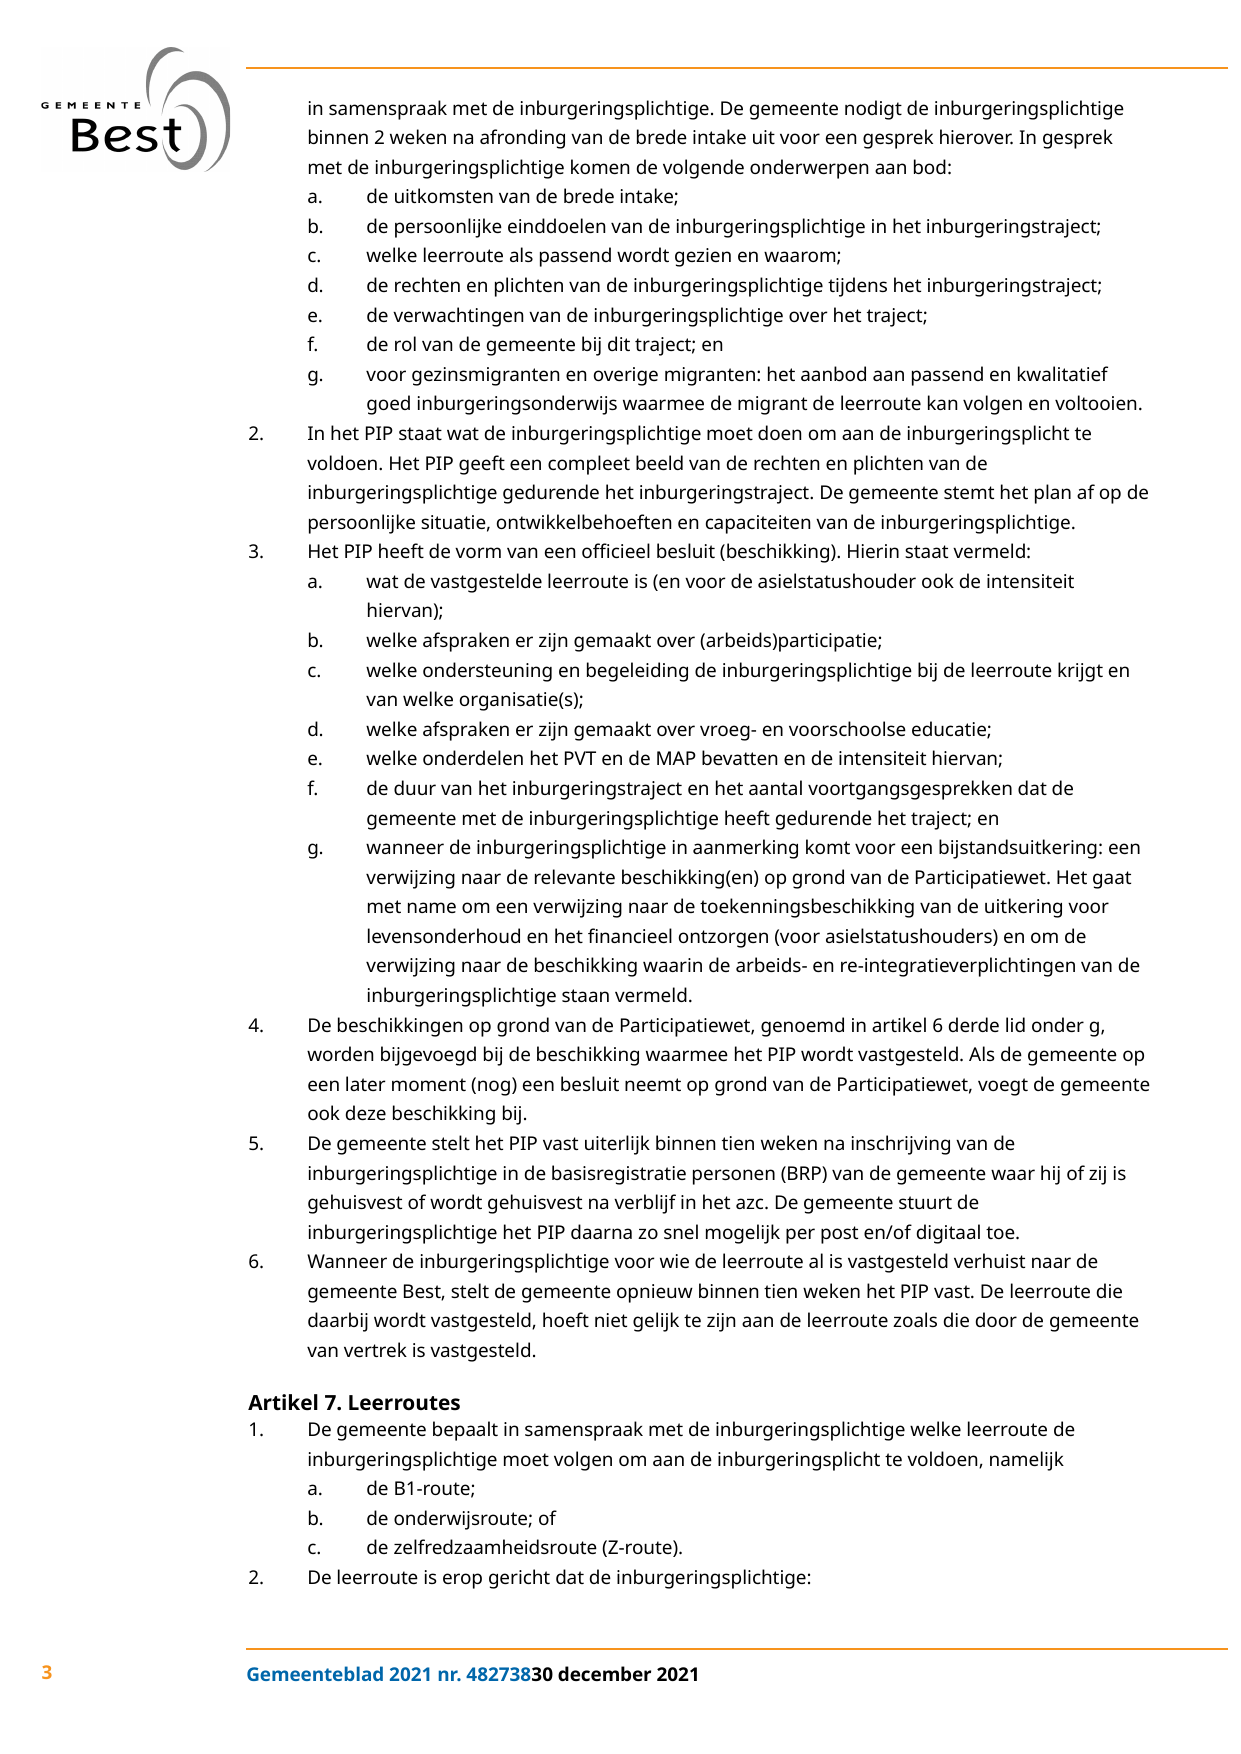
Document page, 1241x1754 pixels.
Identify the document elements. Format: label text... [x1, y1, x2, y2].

picture [41, 47, 231, 172]
list welke afspraken er zijn gemaakt over vroeg- en voorschoolse educatie; [307, 716, 1152, 742]
text Artikel 7. Leerroutes [248, 1388, 1152, 1416]
list de rechten en plichten van de inburgeringsplichtige tijdens het inburgeringstraject; [307, 272, 1152, 298]
list welke afspraken er zijn gemaakt over (arbeids)participatie; [307, 627, 1152, 653]
list de zelfredzaamheidsroute (Z-route). [307, 1534, 1152, 1560]
list de rol van de gemeente bij dit traject; en [307, 331, 1152, 357]
list wanneer de inburgeringsplichtige in aanmerking komt voor een bijstandsuitkering: een verwijzing naar de relevante beschikking(en) op grond van de Participatiewet. Het gaat met name om een verwijzing naar de toekenningsbeschikking van de uitkering voor levensonderhoud en het financieel ontzorgen (voor asielstatushouders) en om de verwijzing naar de beschikking waarin de arbeids- en re-integratieverplichtingen van de inburgeringsplichtige staan vermeld. [307, 834, 1152, 1008]
list de persoonlijke einddoelen van de inburgeringsplichtige in het inburgeringstraject; [307, 213, 1152, 239]
list de B1-route; [307, 1475, 1152, 1501]
list voor gezinsmigranten en overige migranten: het aanbod aan passend en kwalitatief goed inburgeringsonderwijs waarmee de migrant de leerroute kan volgen en voltooien. [307, 361, 1152, 416]
list De gemeente bepaalt in samenspraak met de inburgeringsplichtige welke leerroute de inburgeringsplichtige moet volgen om aan de inburgeringsplicht te voldoen, namelijk [248, 1416, 1152, 1471]
list de uitkomsten van de brede intake; [307, 183, 1152, 209]
list in samenspraak met de inburgeringsplichtige. De gemeente nodigt de inburgeringsplichtige binnen 2 weken na afronding van de brede intake uit voor een gesprek hierover. In gesprek met de inburgeringsplichtige komen de volgende onderwerpen aan bod: [248, 95, 1152, 180]
list welke leerroute als passend wordt gezien en waarom; [307, 243, 1152, 268]
list welke onderdelen het PVT en de MAP bevatten en de intensiteit hiervan; [307, 746, 1152, 771]
list De beschikkingen op grond van de Participatiewet, genoemd in artikel 6 derde lid onder g, worden bijgevoegd bij de beschikking waarmee het PIP wordt vastgesteld. Als de gemeente op een later moment (nog) een besluit neemt op grond van de Participatiewet, voegt de gemeente ook deze beschikking bij. [248, 1012, 1152, 1126]
list De leerroute is erop gericht dat de inburgeringsplichtige: [248, 1564, 1152, 1590]
list welke ondersteuning en begeleiding de inburgeringsplichtige bij de leerroute krijgt en van welke organisatie(s); [307, 657, 1152, 712]
list de verwachtingen van de inburgeringsplichtige over het traject; [307, 302, 1152, 328]
list de onderwijsroute; of [307, 1505, 1152, 1531]
list wat de vastgestelde leerroute is (en voor de asielstatushouder ook de intensiteit hiervan); [307, 568, 1152, 623]
list In het PIP staat wat de inburgeringsplichtige moet doen om aan de inburgeringsplicht te voldoen. Het PIP geeft een compleet beeld van de rechten en plichten van de inburgeringsplichtige gedurende het inburgeringstraject. De gemeente stemt het plan af op de persoonlijke situatie, ontwikkelbehoeften en capaciteiten van de inburgeringsplichtige. [248, 420, 1152, 535]
list de duur van het inburgeringstraject en het aantal voortgangsgesprekken dat de gemeente met de inburgeringsplichtige heeft gedurende het traject; en [307, 775, 1152, 831]
list Het PIP heeft de vorm van een officieel besluit (beschikking). Hierin staat vermeld: [248, 538, 1152, 564]
list De gemeente stelt het PIP vast uiterlijk binnen tien weken na inschrijving van de inburgeringsplichtige in de basisregistratie personen (BRP) van de gemeente waar hij of zij is gehuisvest of wordt gehuisvest na verblijf in het azc. De gemeente stuurt de inburgeringsplichtige het PIP daarna zo snel mogelijk per post en/of digitaal toe. [248, 1130, 1152, 1245]
list Wanneer de inburgeringsplichtige voor wie de leerroute al is vastgesteld verhuist naar de gemeente Best, stelt de gemeente opnieuw binnen tien weken het PIP vast. De leerroute die daarbij wordt vastgesteld, hoeft niet gelijk te zijn aan de leerroute zoals die door de gemeente van vertrek is vastgesteld. [248, 1248, 1152, 1363]
